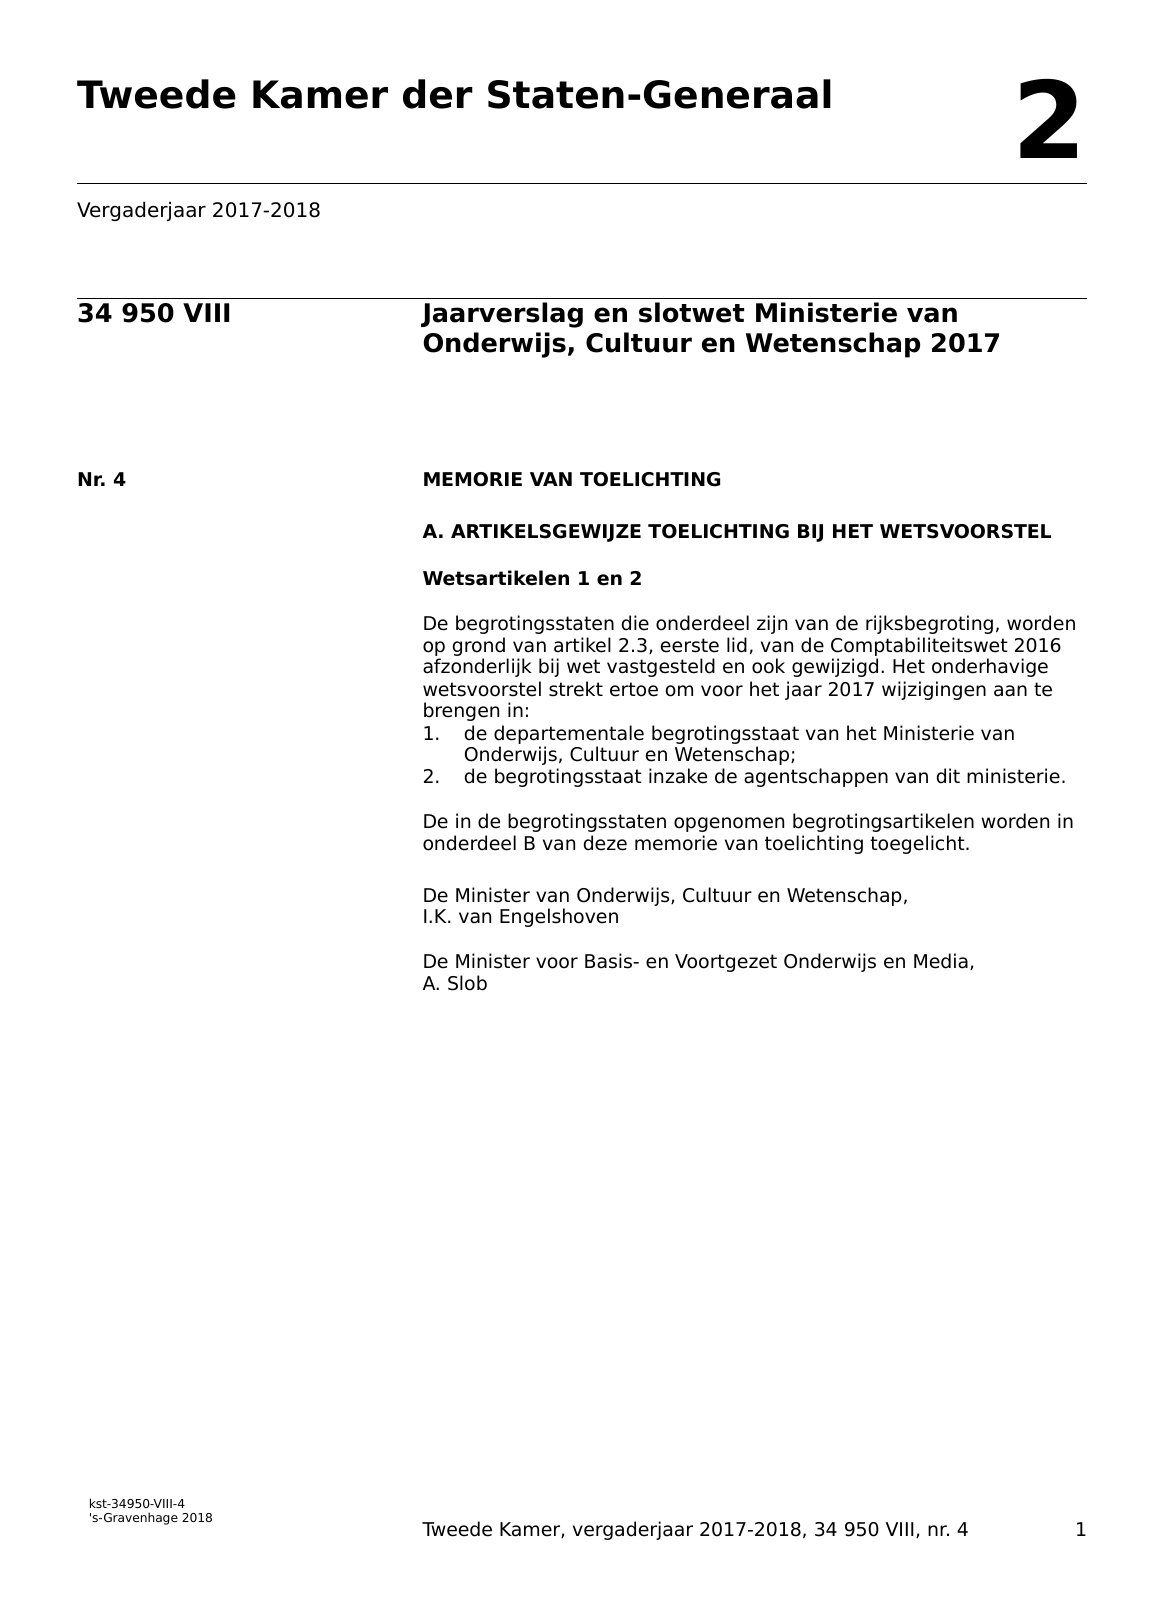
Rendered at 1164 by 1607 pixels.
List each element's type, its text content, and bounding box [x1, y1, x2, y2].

text kst-34950-VIII-4 [88, 1497, 323, 1511]
text 's-Gravenhage 2018 [88, 1511, 323, 1525]
text De Minister van Onderwijs, Cultuur en Wetenschap, I.K. van Engelshoven [422, 884, 1087, 928]
table_cell Vergaderjaar 2017-2018 [77, 184, 1087, 298]
table_header 2 [886, 59, 1087, 183]
subtitle 34 950 VIII Jaarverslag en slotwet Ministerie van Onderwijs, Cultuur en Wetenschap 2017 [77, 299, 1087, 358]
text De begrotingsstaten die onderdeel zijn van de rijksbegroting, worden op grond van artikel 2.3, eerste lid, van de Comptabiliteitswet 2016 afzonderlijk bij wet vastgesteld en ook gewijzigd. Het onderhavige wetsvoorstel strekt ertoe om voor het jaar 2017 wijzigingen aan te brengen in: [422, 612, 1087, 722]
table_header Tweede Kamer der Staten-Generaal [77, 59, 886, 183]
text De in de begrotingsstaten opgenomen begrotingsartikelen worden in onderdeel B van deze memorie van toelichting toegelicht. [422, 811, 1087, 854]
subtitle Wetsartikelen 1 en 2 [422, 568, 1087, 590]
text De Minister voor Basis- en Voortgezet Onderwijs en Media, A. Slob [422, 951, 1087, 994]
text 2. de begrotingsstaat inzake de agentschappen van dit ministerie. [422, 766, 1087, 788]
subtitle Nr. 4 MEMORIE VAN TOELICHTING [77, 469, 1087, 491]
text 1. de departementale begrotingsstaat van het Ministerie van Onderwijs, Cultuur en Wetenschap; [422, 722, 1087, 766]
subtitle A. ARTIKELSGEWIJZE TOELICHTING BIJ HET WETSVOORSTEL [422, 521, 1087, 543]
